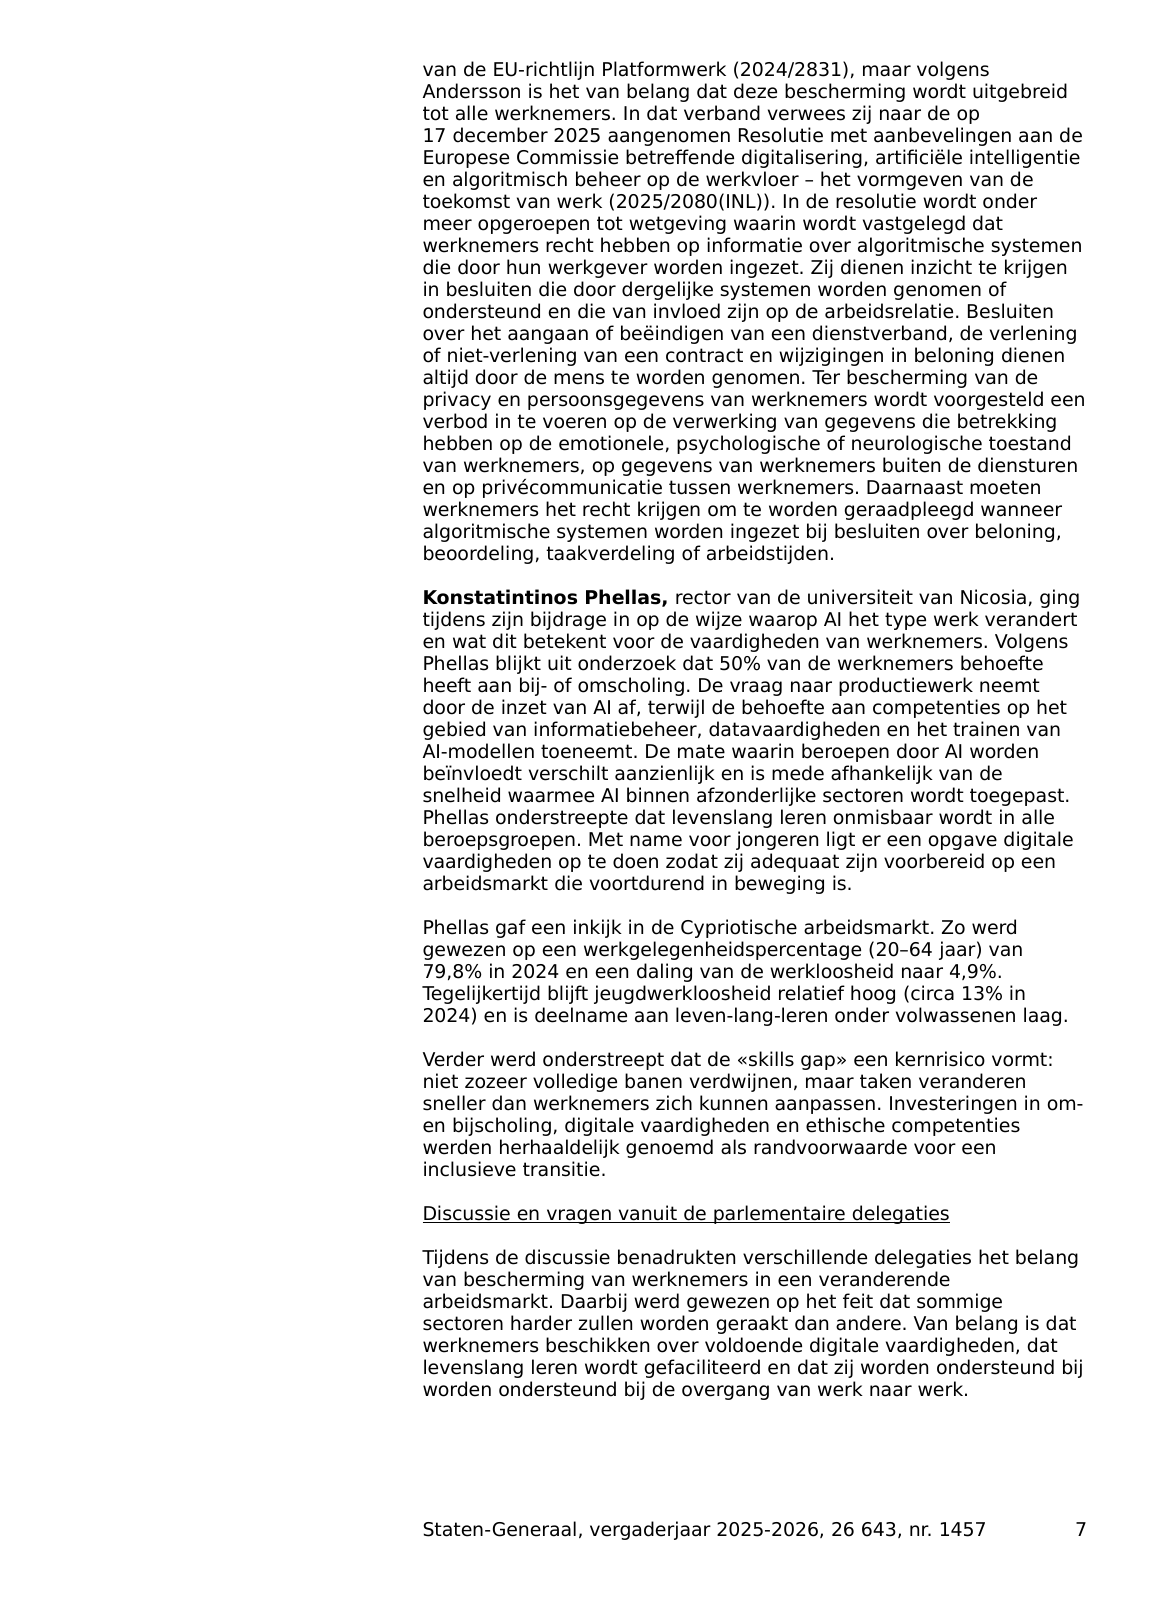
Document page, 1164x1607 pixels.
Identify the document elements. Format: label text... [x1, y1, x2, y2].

text Verder werd onderstreept dat de «skills gap» een kernrisico vormt: niet zozeer volledige banen verdwijnen, maar taken veranderen sneller dan werknemers zich kunnen aanpassen. Investeringen in om- en bijscholing, digitale vaardigheden en ethische competenties werden herhaaldelijk genoemd als randvoorwaarde voor een inclusieve transitie. [422, 1049, 1087, 1181]
text Konstatintinos Phellas, rector van de universiteit van Nicosia, ging tijdens zijn bijdrage in op de wijze waarop AI het type werk verandert en wat dit betekent voor de vaardigheden van werknemers. Volgens Phellas blijkt uit onderzoek dat 50% van de werknemers behoefte heeft aan bij- of omscholing. De vraag naar productiewerk neemt door de inzet van AI af, terwijl de behoefte aan competenties op het gebied van informatiebeheer, datavaardigheden en het trainen van AI-modellen toeneemt. De mate waarin beroepen door AI worden beïnvloedt verschilt aanzienlijk en is mede afhankelijk van de snelheid waarmee AI binnen afzonderlijke sectoren wordt toegepast. Phellas onderstreepte dat levenslang leren onmisbaar wordt in alle beroepsgroepen. Met name voor jongeren ligt er een opgave digitale vaardigheden op te doen zodat zij adequaat zijn voorbereid op een arbeidsmarkt die voortdurend in beweging is. [422, 587, 1087, 894]
text Tijdens de discussie benadrukten verschillende delegaties het belang van bescherming van werknemers in een veranderende arbeidsmarkt. Daarbij werd gewezen op het feit dat sommige sectoren harder zullen worden geraakt dan andere. Van belang is dat werknemers beschikken over voldoende digitale vaardigheden, dat levenslang leren wordt gefaciliteerd en dat zij worden ondersteund bij worden ondersteund bij de overgang van werk naar werk. [422, 1247, 1087, 1401]
subtitle Discussie en vragen vanuit de parlementaire delegaties [422, 1203, 1087, 1225]
text van de EU-richtlijn Platformwerk (2024/2831), maar volgens Andersson is het van belang dat deze bescherming wordt uitgebreid tot alle werknemers. In dat verband verwees zij naar de op 17 december 2025 aangenomen Resolutie met aanbevelingen aan de Europese Commissie betreffende digitalisering, artificiële intelligentie en algoritmisch beheer op de werkvloer – het vormgeven van de toekomst van werk (2025/2080(INL)). In de resolutie wordt onder meer opgeroepen tot wetgeving waarin wordt vastgelegd dat werknemers recht hebben op informatie over algoritmische systemen die door hun werkgever worden ingezet. Zij dienen inzicht te krijgen in besluiten die door dergelijke systemen worden genomen of ondersteund en die van invloed zijn op de arbeidsrelatie. Besluiten over het aangaan of beëindigen van een dienstverband, de verlening of niet-verlening van een contract en wijzigingen in beloning dienen altijd door de mens te worden genomen. Ter bescherming van de privacy en persoonsgegevens van werknemers wordt voorgesteld een verbod in te voeren op de verwerking van gegevens die betrekking hebben op de emotionele, psychologische of neurologische toestand van werknemers, op gegevens van werknemers buiten de diensturen en op privécommunicatie tussen werknemers. Daarnaast moeten werknemers het recht krijgen om te worden geraadpleegd wanneer algoritmische systemen worden ingezet bij besluiten over beloning, beoordeling, taakverdeling of arbeidstijden. [422, 59, 1087, 564]
text Phellas gaf een inkijk in de Cypriotische arbeidsmarkt. Zo werd gewezen op een werkgelegenheidspercentage (20–64 jaar) van 79,8% in 2024 en een daling van de werkloosheid naar 4,9%. Tegelijkertijd blijft jeugdwerkloosheid relatief hoog (circa 13% in 2024) en is deelname aan leven-lang-leren onder volwassenen laag. [422, 917, 1087, 1027]
